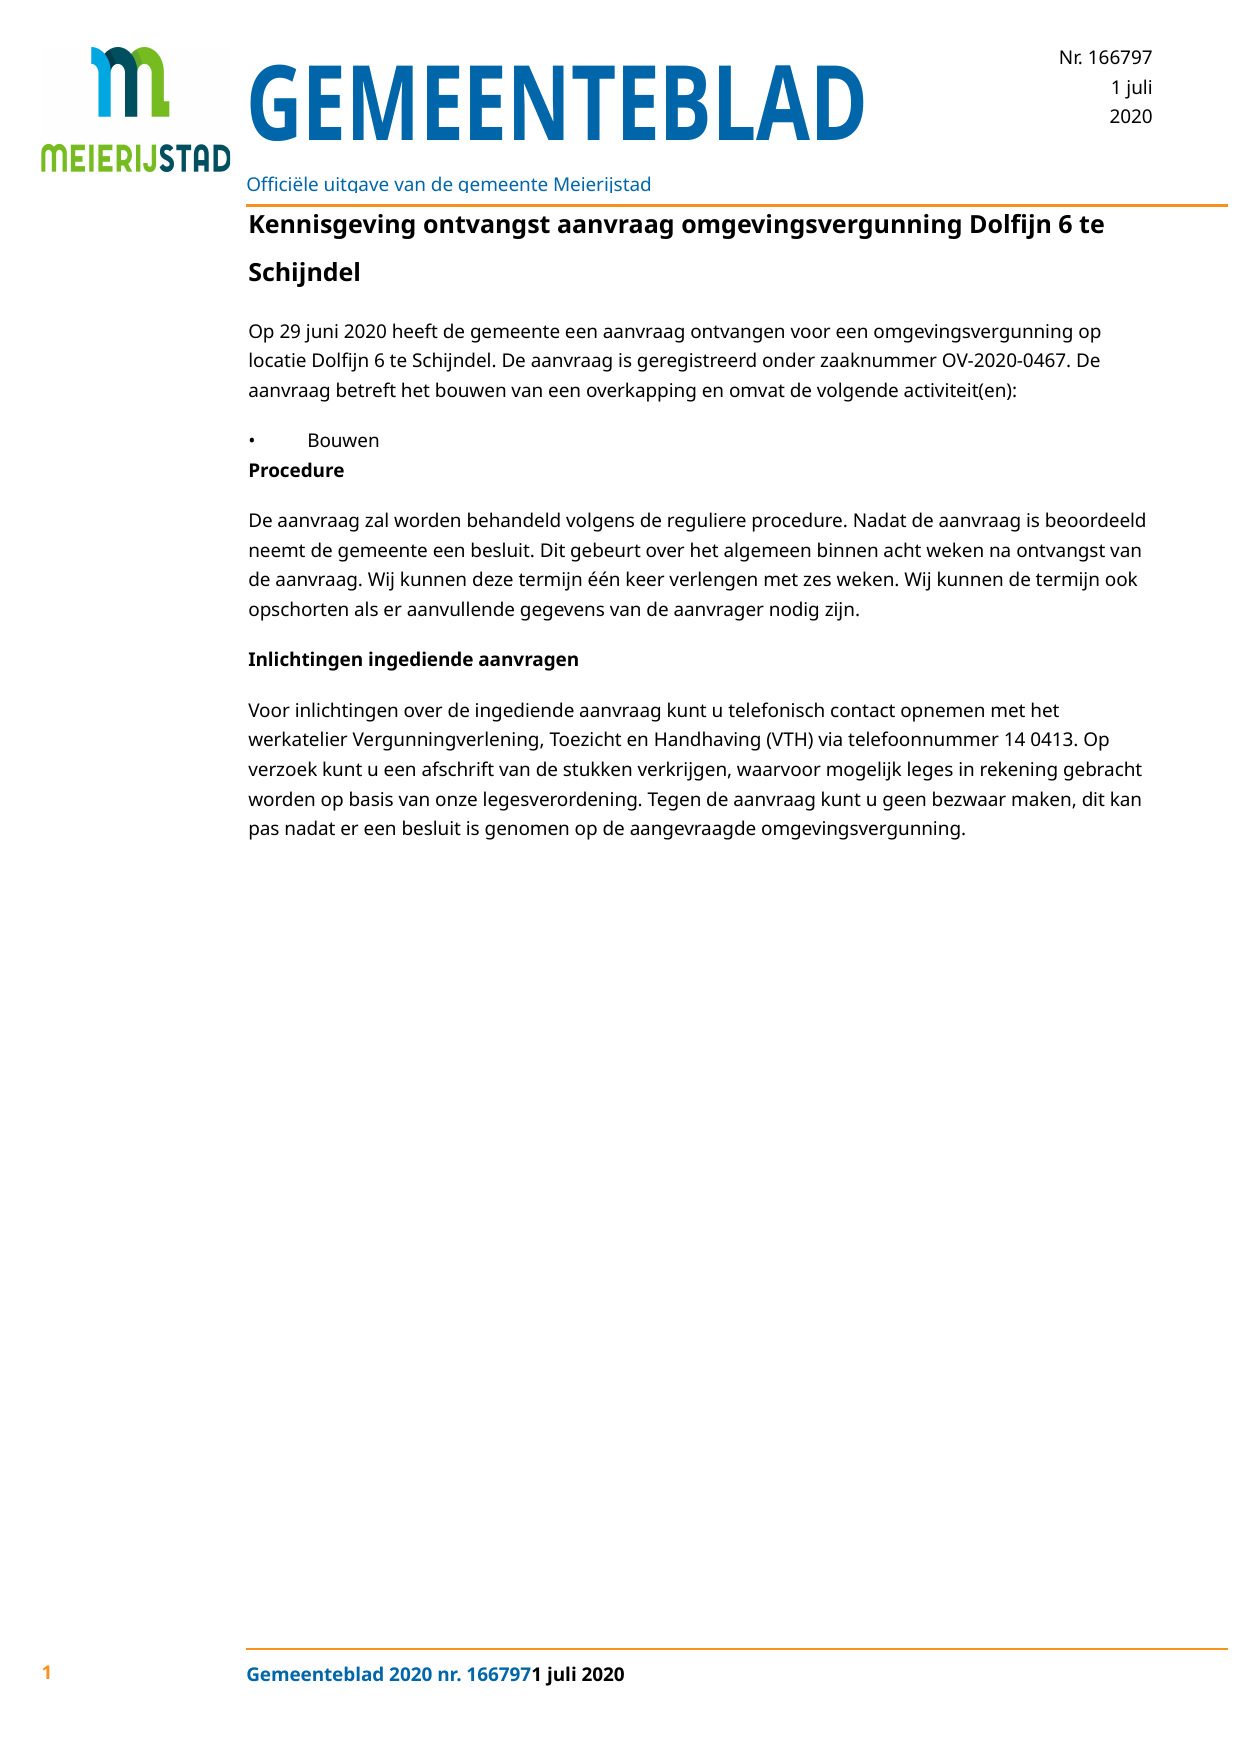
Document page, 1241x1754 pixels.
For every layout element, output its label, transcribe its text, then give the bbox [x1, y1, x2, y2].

text Inlichtingen ingediende aanvragen [248, 647, 1152, 672]
text Kennisgeving ontvangst aanvraag omgevingsvergunning Dolfijn 6 te Schijndel [248, 207, 1152, 288]
text Op 29 juni 2020 heeft de gemeente een aanvraag ontvangen voor een omgevingsvergunning op locatie Dolfijn 6 te Schijndel. De aanvraag is geregistreerd onder zaaknummer OV-2020-0467. De aanvraag betreft het bouwen van een overkapping en omvat de volgende activiteit(en): [248, 318, 1152, 403]
picture [41, 47, 231, 172]
list Bouwen [248, 427, 1152, 453]
text De aanvraag zal worden behandeld volgens de reguliere procedure. Nadat de aanvraag is beoordeeld neemt de gemeente een besluit. Dit gebeurt over het algemeen binnen acht weken na ontvangst van de aanvraag. Wij kunnen deze termijn één keer verlengen met zes weken. Wij kunnen de termijn ook opschorten als er aanvullende gegevens van de aanvrager nodig zijn. [248, 507, 1152, 622]
text Voor inlichtingen over de ingediende aanvraag kunt u telefonisch contact opnemen met het werkatelier Vergunningverlening, Toezicht en Handhaving (VTH) via telefoonnummer 14 0413. Op verzoek kunt u een afschrift van de stukken verkrijgen, waarvoor mogelijk leges in rekening gebracht worden op basis van onze legesverordening. Tegen de aanvraag kunt u geen bezwaar maken, dit kan pas nadat er een besluit is genomen op de aangevraagde omgevingsvergunning. [248, 697, 1152, 841]
text Procedure [248, 457, 1152, 483]
